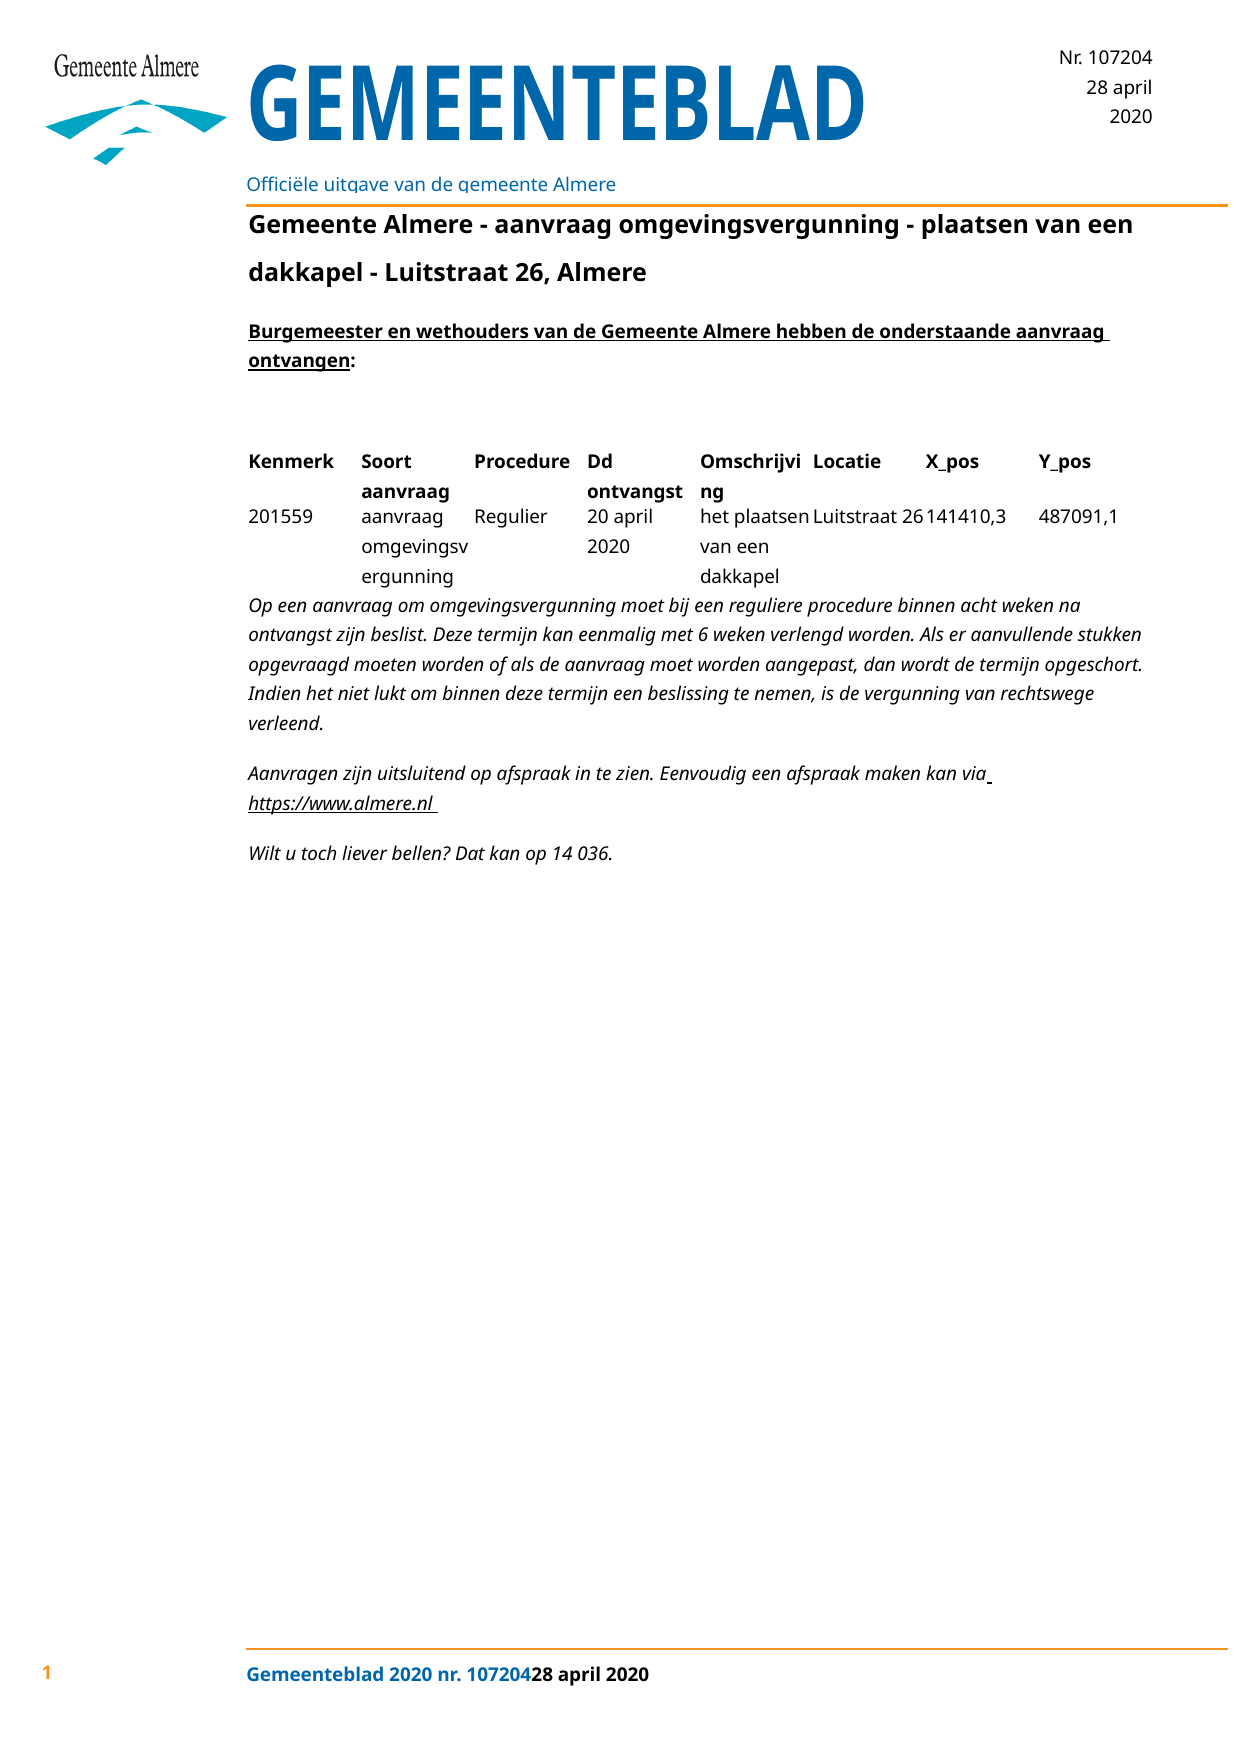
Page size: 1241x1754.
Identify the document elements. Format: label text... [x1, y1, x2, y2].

table_cell Luitstraat 26 [813, 504, 926, 589]
table_header X_pos [926, 449, 1038, 504]
table_cell Regulier [474, 504, 587, 589]
table_cell 201559 [248, 504, 361, 589]
table_cell 487091,1 [1039, 504, 1152, 589]
text Aanvragen zijn uitsluitend op afspraak in te zien. Eenvoudig een afspraak maken kan via https://www.almere.nl [248, 761, 1152, 816]
table_header Procedure [474, 449, 587, 504]
table_cell 20 april 2020 [587, 504, 700, 589]
table_header Omschrijving [700, 449, 813, 504]
table_cell het plaatsen van een dakkapel [700, 504, 813, 589]
table_header Dd ontvangst [587, 449, 700, 504]
text Wilt u toch liever bellen? Dat kan op 14 036. [248, 841, 1152, 866]
text Burgemeester en wethouders van de Gemeente Almere hebben de onderstaande aanvraag ontvangen: [248, 318, 1152, 373]
table_cell aanvraag omgevingsvergunning [361, 504, 474, 589]
table_header Y_pos [1039, 449, 1152, 504]
text Op een aanvraag om omgevingsvergunning moet bij een reguliere procedure binnen acht weken na ontvangst zijn beslist. Deze termijn kan eenmalig met 6 weken verlengd worden. Als er aanvullende stukken opgevraagd moeten worden of als de aanvraag moet worden aangepast, dan wordt de termijn opgeschort. Indien het niet lukt om binnen deze termijn een beslissing te nemen, is de vergunning van rechtswege verleend. [248, 592, 1152, 736]
table_header Locatie [813, 449, 926, 504]
table_header Soort aanvraag [361, 449, 474, 504]
text Gemeente Almere - aanvraag omgevingsvergunning - plaatsen van een dakkapel - Luitstraat 26, Almere [248, 207, 1152, 288]
table_cell 141410,3 [926, 504, 1038, 589]
picture [41, 47, 231, 172]
table_header Kenmerk [248, 449, 361, 504]
